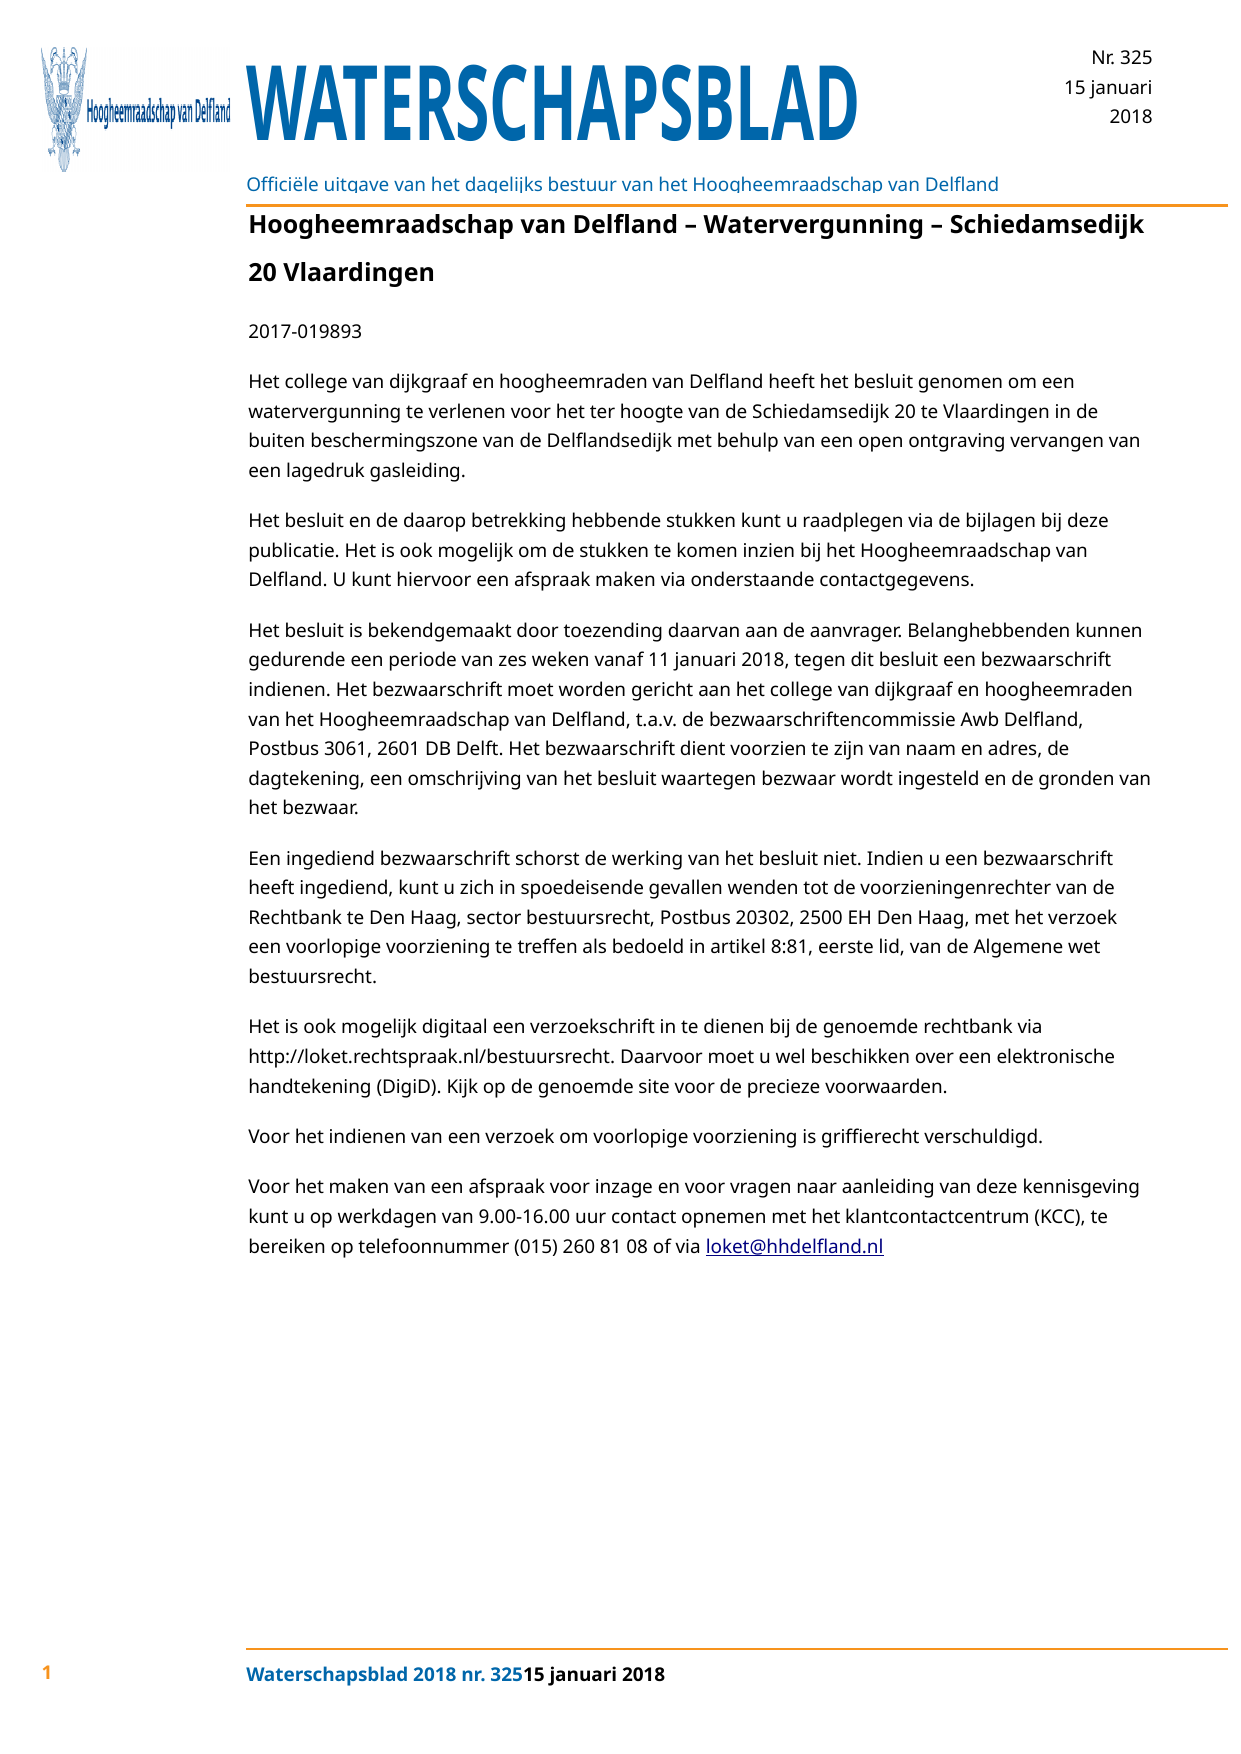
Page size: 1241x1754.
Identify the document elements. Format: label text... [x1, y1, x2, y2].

picture [41, 47, 231, 172]
text Het besluit en de daarop betrekking hebbende stukken kunt u raadplegen via de bijlagen bij deze publicatie. Het is ook mogelijk om de stukken te komen inzien bij het Hoogheemraadschap van Delfland. U kunt hiervoor een afspraak maken via onderstaande contactgegevens. [248, 507, 1152, 592]
text Voor het indienen van een verzoek om voorlopige voorziening is griffierecht verschuldigd. [248, 1123, 1152, 1149]
text Hoogheemraadschap van Delfland – Watervergunning – Schiedamsedijk 20 Vlaardingen [248, 207, 1152, 288]
text Het college van dijkgraaf en hoogheemraden van Delfland heeft het besluit genomen om een watervergunning te verlenen voor het ter hoogte van de Schiedamsedijk 20 te Vlaardingen in de buiten beschermingszone van de Delflandsedijk met behulp van een open ontgraving vervangen van een lagedruk gasleiding. [248, 368, 1152, 483]
text Een ingediend bezwaarschrift schorst de werking van het besluit niet. Indien u een bezwaarschrift heeft ingediend, kunt u zich in spoedeisende gevallen wenden tot de voorzieningenrechter van de Rechtbank te Den Haag, sector bestuursrecht, Postbus 20302, 2500 EH Den Haag, met het verzoek een voorlopige voorziening te treffen als bedoeld in artikel 8:81, eerste lid, van de Algemene wet bestuursrecht. [248, 845, 1152, 989]
text 2017-019893 [248, 318, 1152, 344]
text Het is ook mogelijk digitaal een verzoekschrift in te dienen bij de genoemde rechtbank via http://loket.rechtspraak.nl/bestuursrecht. Daarvoor moet u wel beschikken over een elektronische handtekening (DigiD). Kijk op de genoemde site voor de precieze voorwaarden. [248, 1014, 1152, 1099]
text Het besluit is bekendgemaakt door toezending daarvan aan de aanvrager. Belanghebbenden kunnen gedurende een periode van zes weken vanaf 11 januari 2018, tegen dit besluit een bezwaarschrift indienen. Het bezwaarschrift moet worden gericht aan het college van dijkgraaf en hoogheemraden van het Hoogheemraadschap van Delfland, t.a.v. de bezwaarschriftencommissie Awb Delfland, Postbus 3061, 2601 DB Delft. Het bezwaarschrift dient voorzien te zijn van naam en adres, de dagtekening, een omschrijving van het besluit waartegen bezwaar wordt ingesteld en de gronden van het bezwaar. [248, 617, 1152, 820]
text Voor het maken van een afspraak voor inzage en voor vragen naar aanleiding van deze kennisgeving kunt u op werkdagen van 9.00-16.00 uur contact opnemen met het klantcontactcentrum (KCC), te bereiken op telefoonnummer (015) 260 81 08 of via loket@hhdelfland.nl [248, 1174, 1152, 1259]
